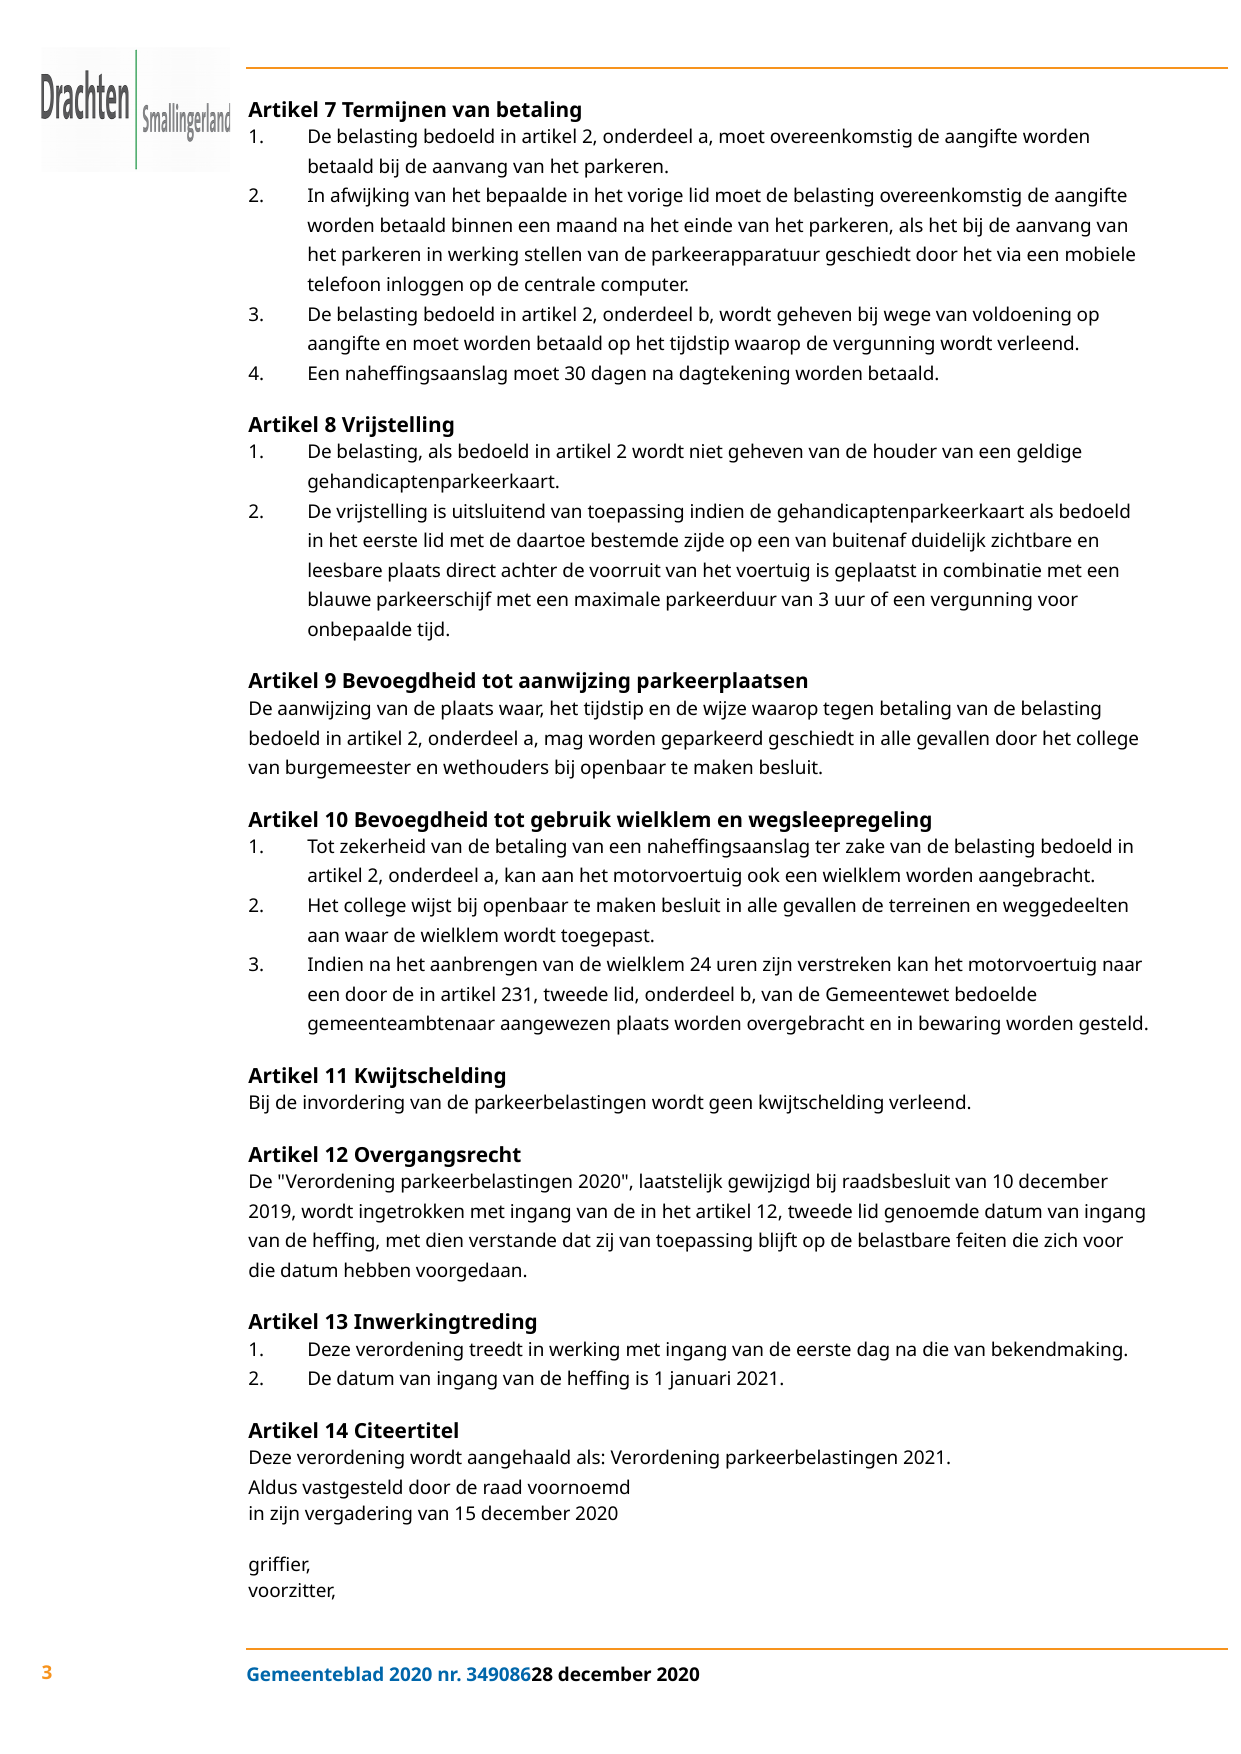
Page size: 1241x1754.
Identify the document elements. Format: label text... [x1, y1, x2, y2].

text Artikel 8 Vrijstelling [248, 410, 1152, 439]
text voorzitter, [248, 1577, 1152, 1603]
list De belasting, als bedoeld in artikel 2 wordt niet geheven van de houder van een geldige gehandicaptenparkeerkaart. [248, 439, 1152, 494]
list De datum van ingang van de heffing is 1 januari 2021. [248, 1366, 1152, 1391]
list De belasting bedoeld in artikel 2, onderdeel a, moet overeenkomstig de aangifte worden betaald bij de aanvang van het parkeren. [248, 123, 1152, 178]
text Artikel 10 Bevoegdheid tot gebruik wielklem en wegsleepregeling [248, 805, 1152, 833]
list Deze verordening treedt in werking met ingang van de eerste dag na die van bekendmaking. [248, 1336, 1152, 1362]
text Artikel 13 Inwerkingtreding [248, 1307, 1152, 1336]
list Een naheffingsaanslag moet 30 dagen na dagtekening worden betaald. [248, 360, 1152, 386]
list De vrijstelling is uitsluitend van toepassing indien de gehandicaptenparkeerkaart als bedoeld in het eerste lid met de daartoe bestemde zijde op een van buitenaf duidelijk zichtbare en leesbare plaats direct achter de voorruit van het voertuig is geplaatst in combinatie met een blauwe parkeerschijf met een maximale parkeerduur van 3 uur of een vergunning voor onbepaalde tijd. [248, 498, 1152, 642]
picture [41, 47, 231, 172]
text Artikel 9 Bevoegdheid tot aanwijzing parkeerplaatsen [248, 667, 1152, 695]
list Indien na het aanbrengen van de wielklem 24 uren zijn verstreken kan het motorvoertuig naar een door de in artikel 231, tweede lid, onderdeel b, van de Gemeentewet bedoelde gemeenteambtenaar aangewezen plaats worden overgebracht en in bewaring worden gesteld. [248, 951, 1152, 1036]
text griffier, [248, 1551, 1152, 1577]
text in zijn vergadering van 15 december 2020 [248, 1500, 1152, 1525]
list In afwijking van het bepaalde in het vorige lid moet de belasting overeenkomstig de aangifte worden betaald binnen een maand na het einde van het parkeren, als het bij de aanvang van het parkeren in werking stellen van de parkeerapparatuur geschiedt door het via een mobiele telefoon inloggen op de centrale computer. [248, 182, 1152, 297]
list Tot zekerheid van de betaling van een naheffingsaanslag ter zake van de belasting bedoeld in artikel 2, onderdeel a, kan aan het motorvoertuig ook een wielklem worden aangebracht. [248, 833, 1152, 888]
text Artikel 11 Kwijtschelding [248, 1061, 1152, 1089]
text Aldus vastgesteld door de raad voornoemd [248, 1474, 1152, 1500]
text Bij de invordering van de parkeerbelastingen wordt geen kwijtschelding verleend. [248, 1089, 1152, 1115]
list Het college wijst bij openbaar te maken besluit in alle gevallen de terreinen en weggedeelten aan waar de wielklem wordt toegepast. [248, 892, 1152, 948]
text Artikel 12 Overgangsrecht [248, 1140, 1152, 1168]
text Deze verordening wordt aangehaald als: Verordening parkeerbelastingen 2021. [248, 1444, 1152, 1470]
list De belasting bedoeld in artikel 2, onderdeel b, wordt geheven bij wege van voldoening op aangifte en moet worden betaald op het tijdstip waarop de vergunning wordt verleend. [248, 301, 1152, 356]
text De aanwijzing van de plaats waar, het tijdstip en de wijze waarop tegen betaling van de belasting bedoeld in artikel 2, onderdeel a, mag worden geparkeerd geschiedt in alle gevallen door het college van burgemeester en wethouders bij openbaar te maken besluit. [248, 695, 1152, 780]
text De "Verordening parkeerbelastingen 2020", laatstelijk gewijzigd bij raadsbesluit van 10 december 2019, wordt ingetrokken met ingang van de in het artikel 12, tweede lid genoemde datum van ingang van de heffing, met dien verstande dat zij van toepassing blijft op de belastbare feiten die zich voor die datum hebben voorgedaan. [248, 1168, 1152, 1283]
text Artikel 14 Citeertitel [248, 1416, 1152, 1444]
text Artikel 7 Termijnen van betaling [248, 95, 1152, 123]
